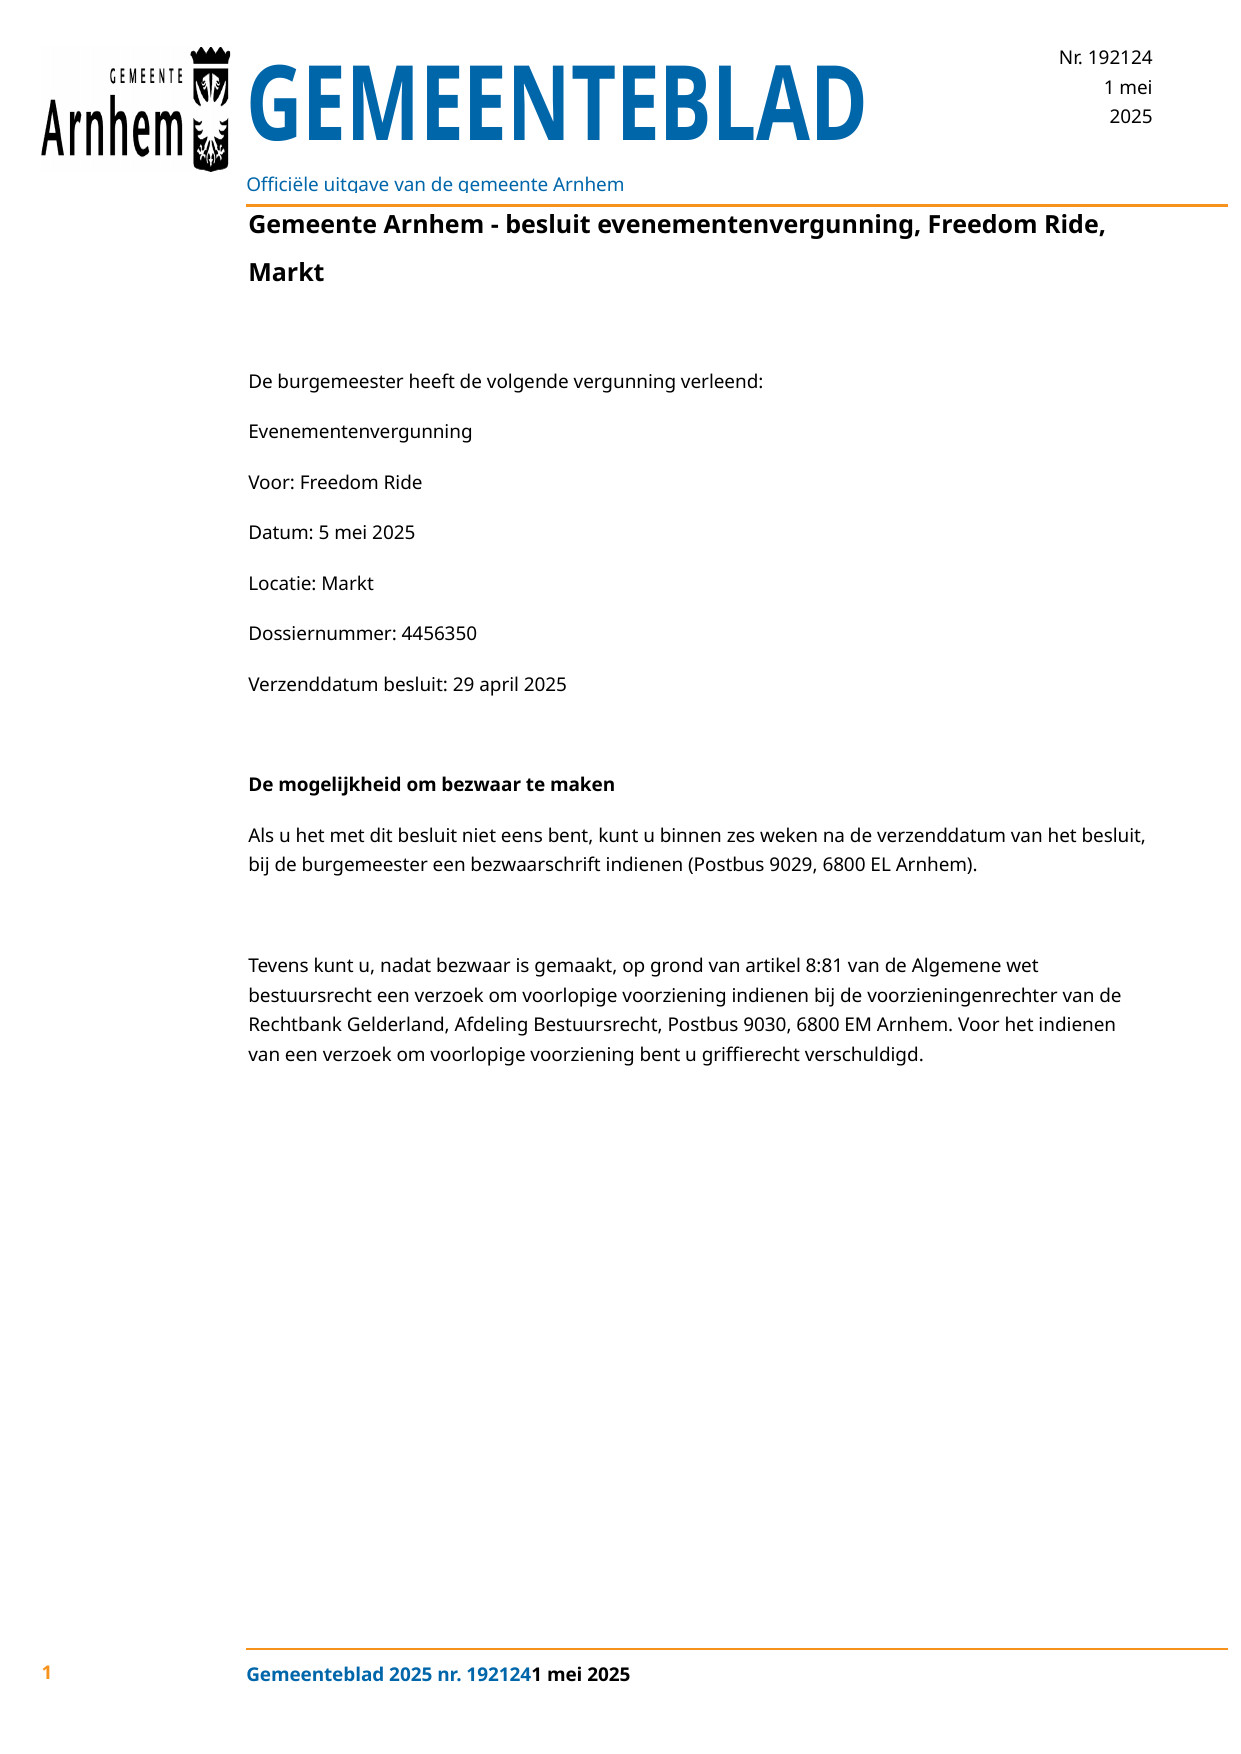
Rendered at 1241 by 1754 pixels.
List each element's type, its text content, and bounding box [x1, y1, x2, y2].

text Gemeente Arnhem - besluit evenementenvergunning, Freedom Ride, Markt [248, 207, 1152, 288]
text Tevens kunt u, nadat bezwaar is gemaakt, op grond van artikel 8:81 van de Algemene wet bestuursrecht een verzoek om voorlopige voorziening indienen bij de voorzieningenrechter van de Rechtbank Gelderland, Afdeling Bestuursrecht, Postbus 9030, 6800 EM Arnhem. Voor het indienen van een verzoek om voorlopige voorziening bent u griffierecht verschuldigd. [248, 952, 1152, 1067]
text Dossiernummer: 4456350 [248, 620, 1152, 646]
text De mogelijkheid om bezwaar te maken [248, 772, 1152, 797]
text Datum: 5 mei 2025 [248, 519, 1152, 545]
text Locatie: Markt [248, 570, 1152, 596]
text Als u het met dit besluit niet eens bent, kunt u binnen zes weken na de verzenddatum van het besluit, bij de burgemeester een bezwaarschrift indienen (Postbus 9029, 6800 EL Arnhem). [248, 822, 1152, 877]
picture [41, 47, 231, 172]
text De burgemeester heeft de volgende vergunning verleend: [248, 368, 1152, 394]
text Verzenddatum besluit: 29 april 2025 [248, 671, 1152, 697]
text Evenementenvergunning [248, 419, 1152, 444]
text Voor: Freedom Ride [248, 469, 1152, 495]
